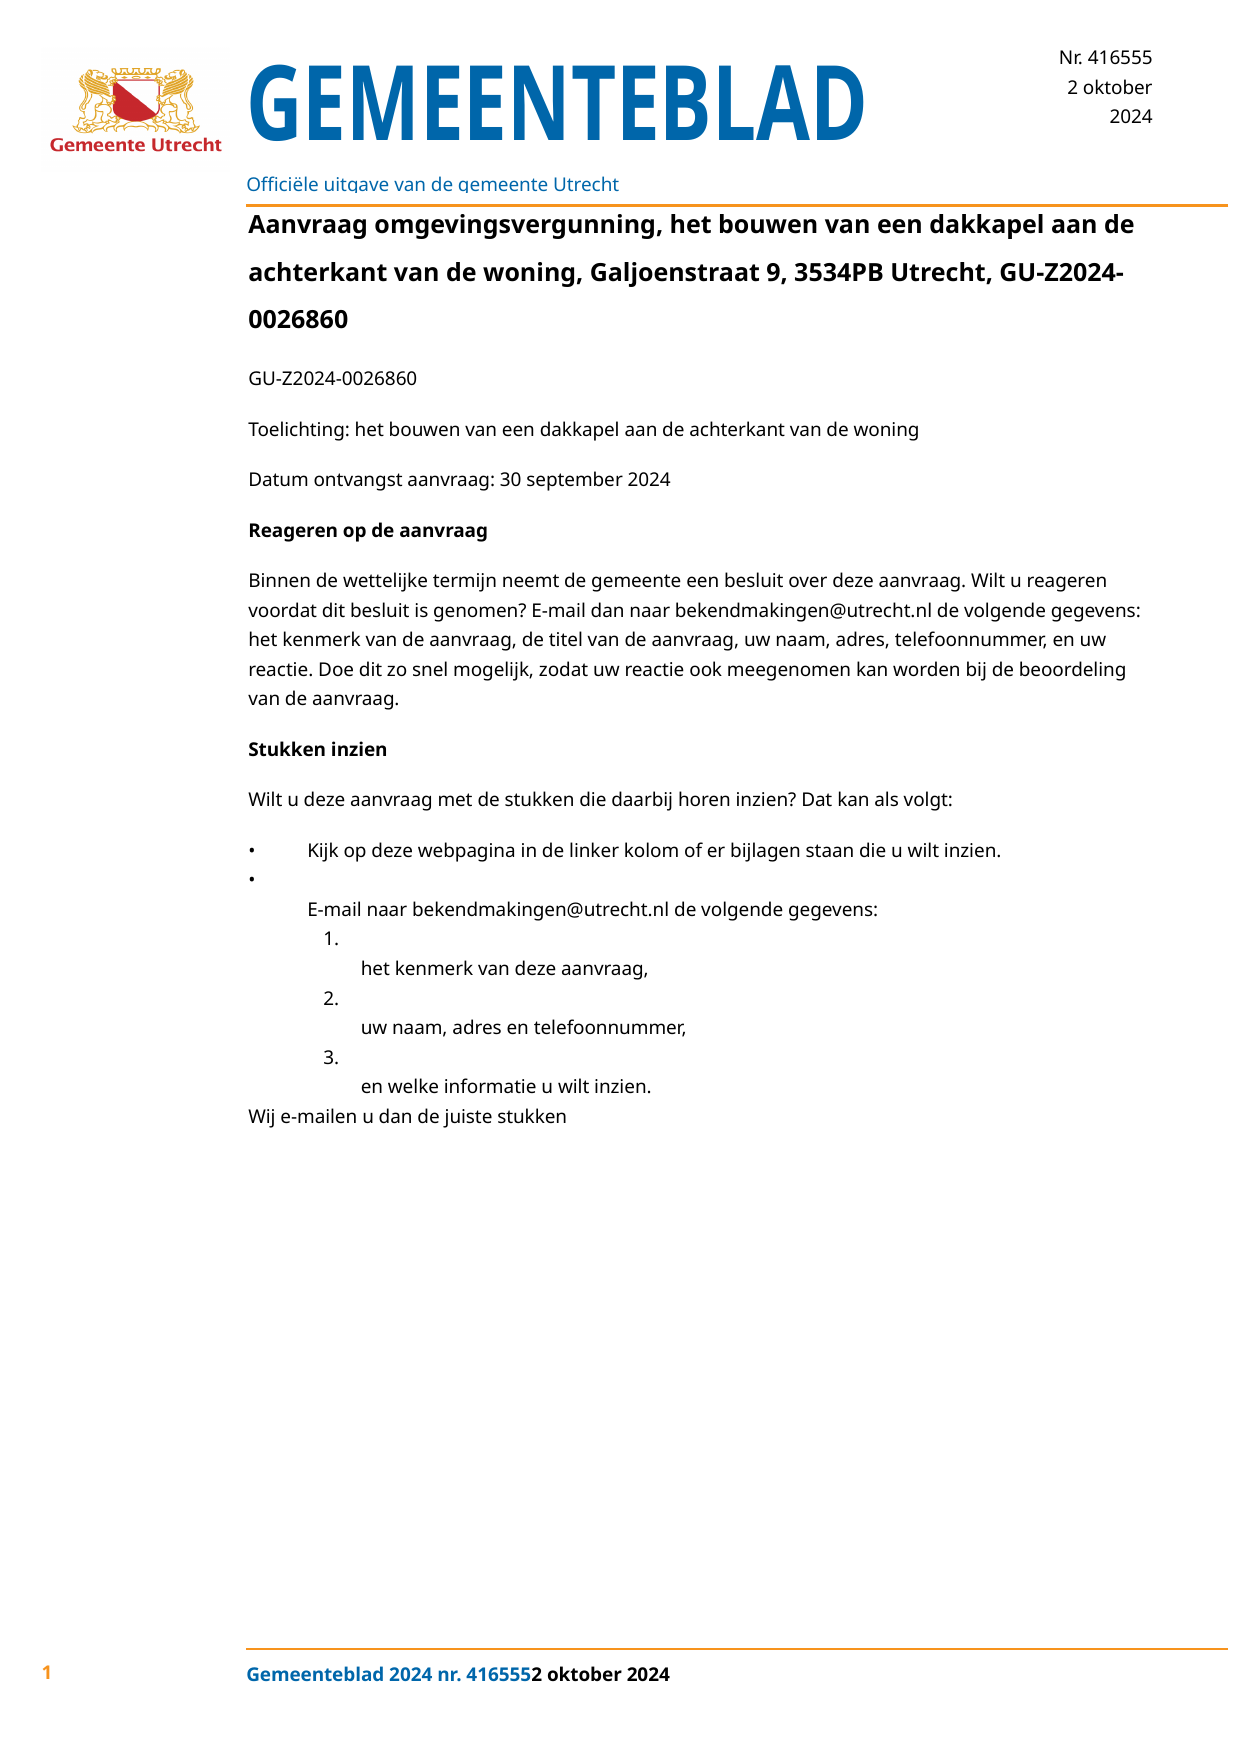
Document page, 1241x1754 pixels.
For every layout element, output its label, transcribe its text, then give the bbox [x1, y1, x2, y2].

list uw naam, adres en telefoonnummer, [323, 1014, 1152, 1040]
picture [41, 47, 231, 172]
text Binnen de wettelijke termijn neemt de gemeente een besluit over deze aanvraag. Wilt u reageren voordat dit besluit is genomen? E-mail dan naar bekendmakingen@utrecht.nl de volgende gegevens: het kenmerk van de aanvraag, de titel van de aanvraag, uw naam, adres, telefoonnummer, en uw reactie. Doe dit zo snel mogelijk, zodat uw reactie ook meegenomen kan worden bij de beoordeling van de aanvraag. [248, 567, 1152, 711]
text Stukken inzien [248, 736, 1152, 762]
text Datum ontvangst aanvraag: 30 september 2024 [248, 466, 1152, 492]
list het kenmerk van deze aanvraag, [323, 955, 1152, 981]
text Wilt u deze aanvraag met de stukken die daarbij horen inzien? Dat kan als volgt: [248, 786, 1152, 812]
text GU-Z2024-0026860 [248, 366, 1152, 391]
list Kijk op deze webpagina in de linker kolom of er bijlagen staan die u wilt inzien. [248, 837, 1152, 862]
list E-mail naar bekendmakingen@utrecht.nl de volgende gegevens: [248, 896, 1152, 922]
text Wij e-mailen u dan de juiste stukken [248, 1103, 1152, 1129]
list en welke informatie u wilt inzien. [323, 1073, 1152, 1099]
text Reageren op de aanvraag [248, 517, 1152, 542]
text Toelichting: het bouwen van een dakkapel aan de achterkant van de woning [248, 416, 1152, 442]
text Aanvraag omgevingsvergunning, het bouwen van een dakkapel aan de achterkant van de woning, Galjoenstraat 9, 3534PB Utrecht, GU-Z2024-0026860 [248, 207, 1152, 336]
